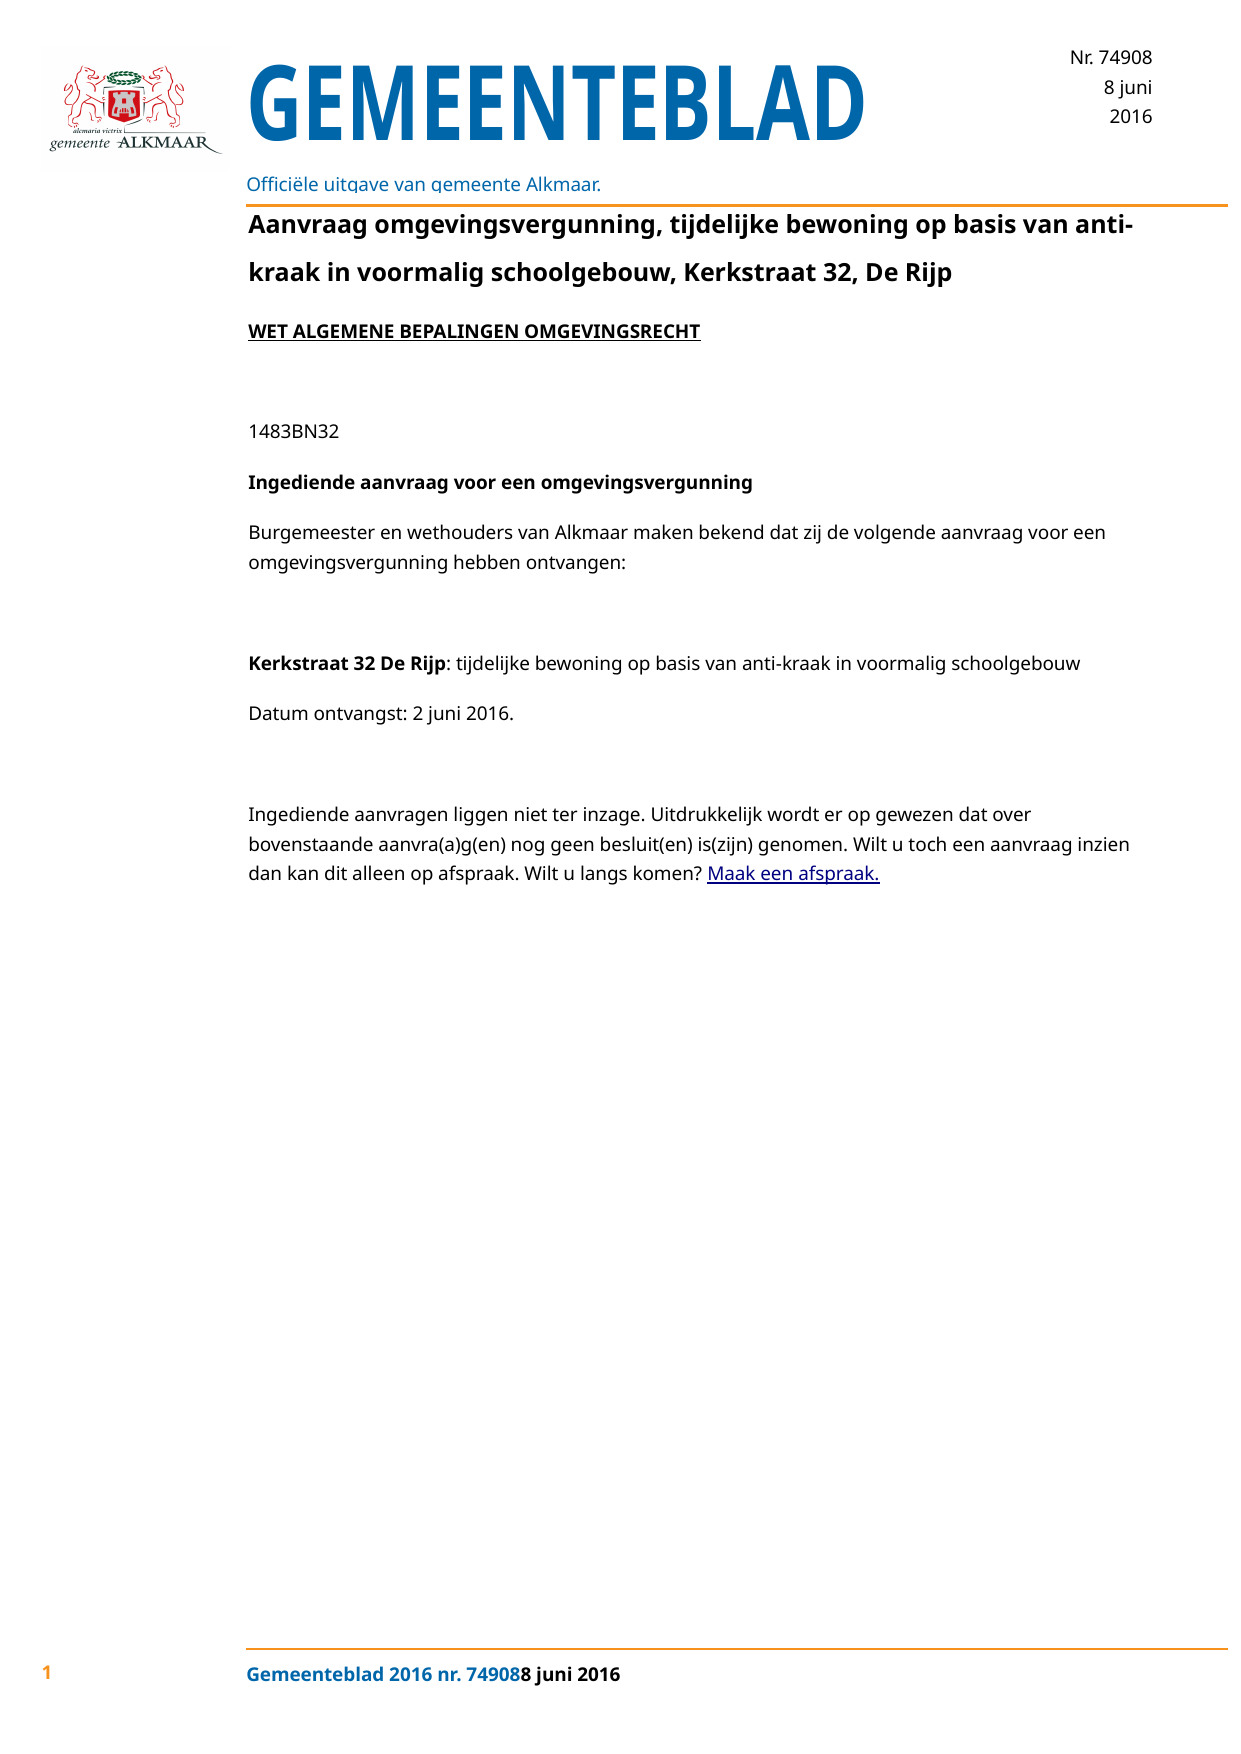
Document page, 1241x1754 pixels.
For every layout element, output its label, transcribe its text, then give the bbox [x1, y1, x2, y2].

text Burgemeester en wethouders van Alkmaar maken bekend dat zij de volgende aanvraag voor een omgevingsvergunning hebben ontvangen: [248, 519, 1152, 575]
text Ingediende aanvraag voor een omgevingsvergunning [248, 469, 1152, 495]
text Aanvraag omgevingsvergunning, tijdelijke bewoning op basis van anti-kraak in voormalig schoolgebouw, Kerkstraat 32, De Rijp [248, 207, 1152, 288]
text Datum ontvangst: 2 juni 2016. [248, 700, 1152, 726]
text Kerkstraat 32 De Rijp: tijdelijke bewoning op basis van anti-kraak in voormalig schoolgebouw [248, 650, 1152, 676]
picture [41, 47, 231, 172]
text 1483BN32 [248, 419, 1152, 444]
text WET ALGEMENE BEPALINGEN OMGEVINGSRECHT [248, 318, 1152, 344]
text Ingediende aanvragen liggen niet ter inzage. Uitdrukkelijk wordt er op gewezen dat over bovenstaande aanvra(a)g(en) nog geen besluit(en) is(zijn) genomen. Wilt u toch een aanvraag inzien dan kan dit alleen op afspraak. Wilt u langs komen? Maak een afspraak. [248, 801, 1152, 886]
